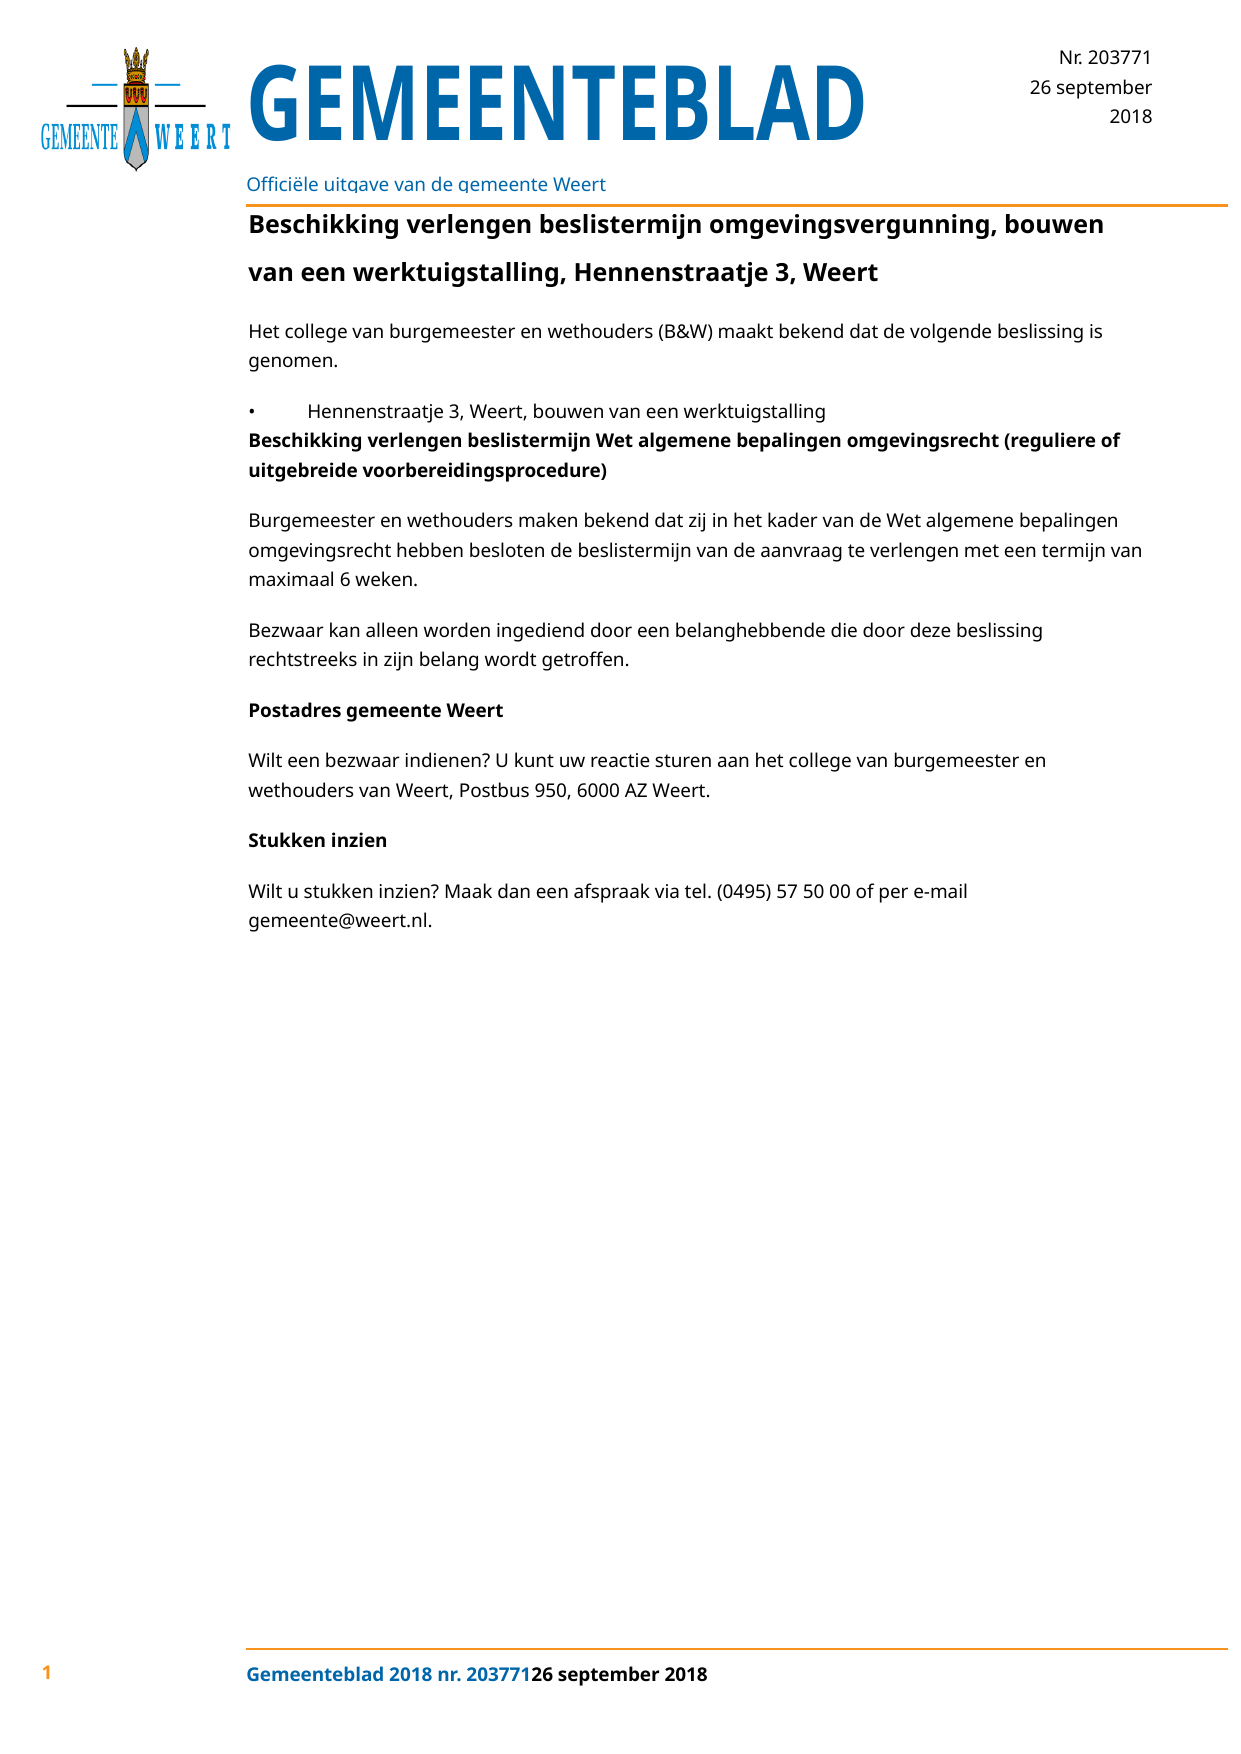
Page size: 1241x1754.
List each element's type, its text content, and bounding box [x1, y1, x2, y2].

text Postadres gemeente Weert [248, 697, 1152, 723]
text Wilt een bezwaar indienen? U kunt uw reactie sturen aan het college van burgemeester en wethouders van Weert, Postbus 950, 6000 AZ Weert. [248, 747, 1152, 803]
text Beschikking verlengen beslistermijn omgevingsvergunning, bouwen van een werktuigstalling, Hennenstraatje 3, Weert [248, 207, 1152, 288]
text Het college van burgemeester en wethouders (B&W) maakt bekend dat de volgende beslissing is genomen. [248, 318, 1152, 373]
text Bezwaar kan alleen worden ingediend door een belanghebbende die door deze beslissing rechtstreeks in zijn belang wordt getroffen. [248, 617, 1152, 672]
text Burgemeester en wethouders maken bekend dat zij in het kader van de Wet algemene bepalingen omgevingsrecht hebben besloten de beslistermijn van de aanvraag te verlengen met een termijn van maximaal 6 weken. [248, 507, 1152, 592]
text Wilt u stukken inzien? Maak dan een afspraak via tel. (0495) 57 50 00 of per e-mail gemeente@weert.nl. [248, 878, 1152, 933]
picture [41, 47, 231, 172]
text Stukken inzien [248, 827, 1152, 853]
list Hennenstraatje 3, Weert, bouwen van een werktuigstalling [248, 398, 1152, 424]
text Beschikking verlengen beslistermijn Wet algemene bepalingen omgevingsrecht (reguliere of uitgebreide voorbereidingsprocedure) [248, 427, 1152, 483]
